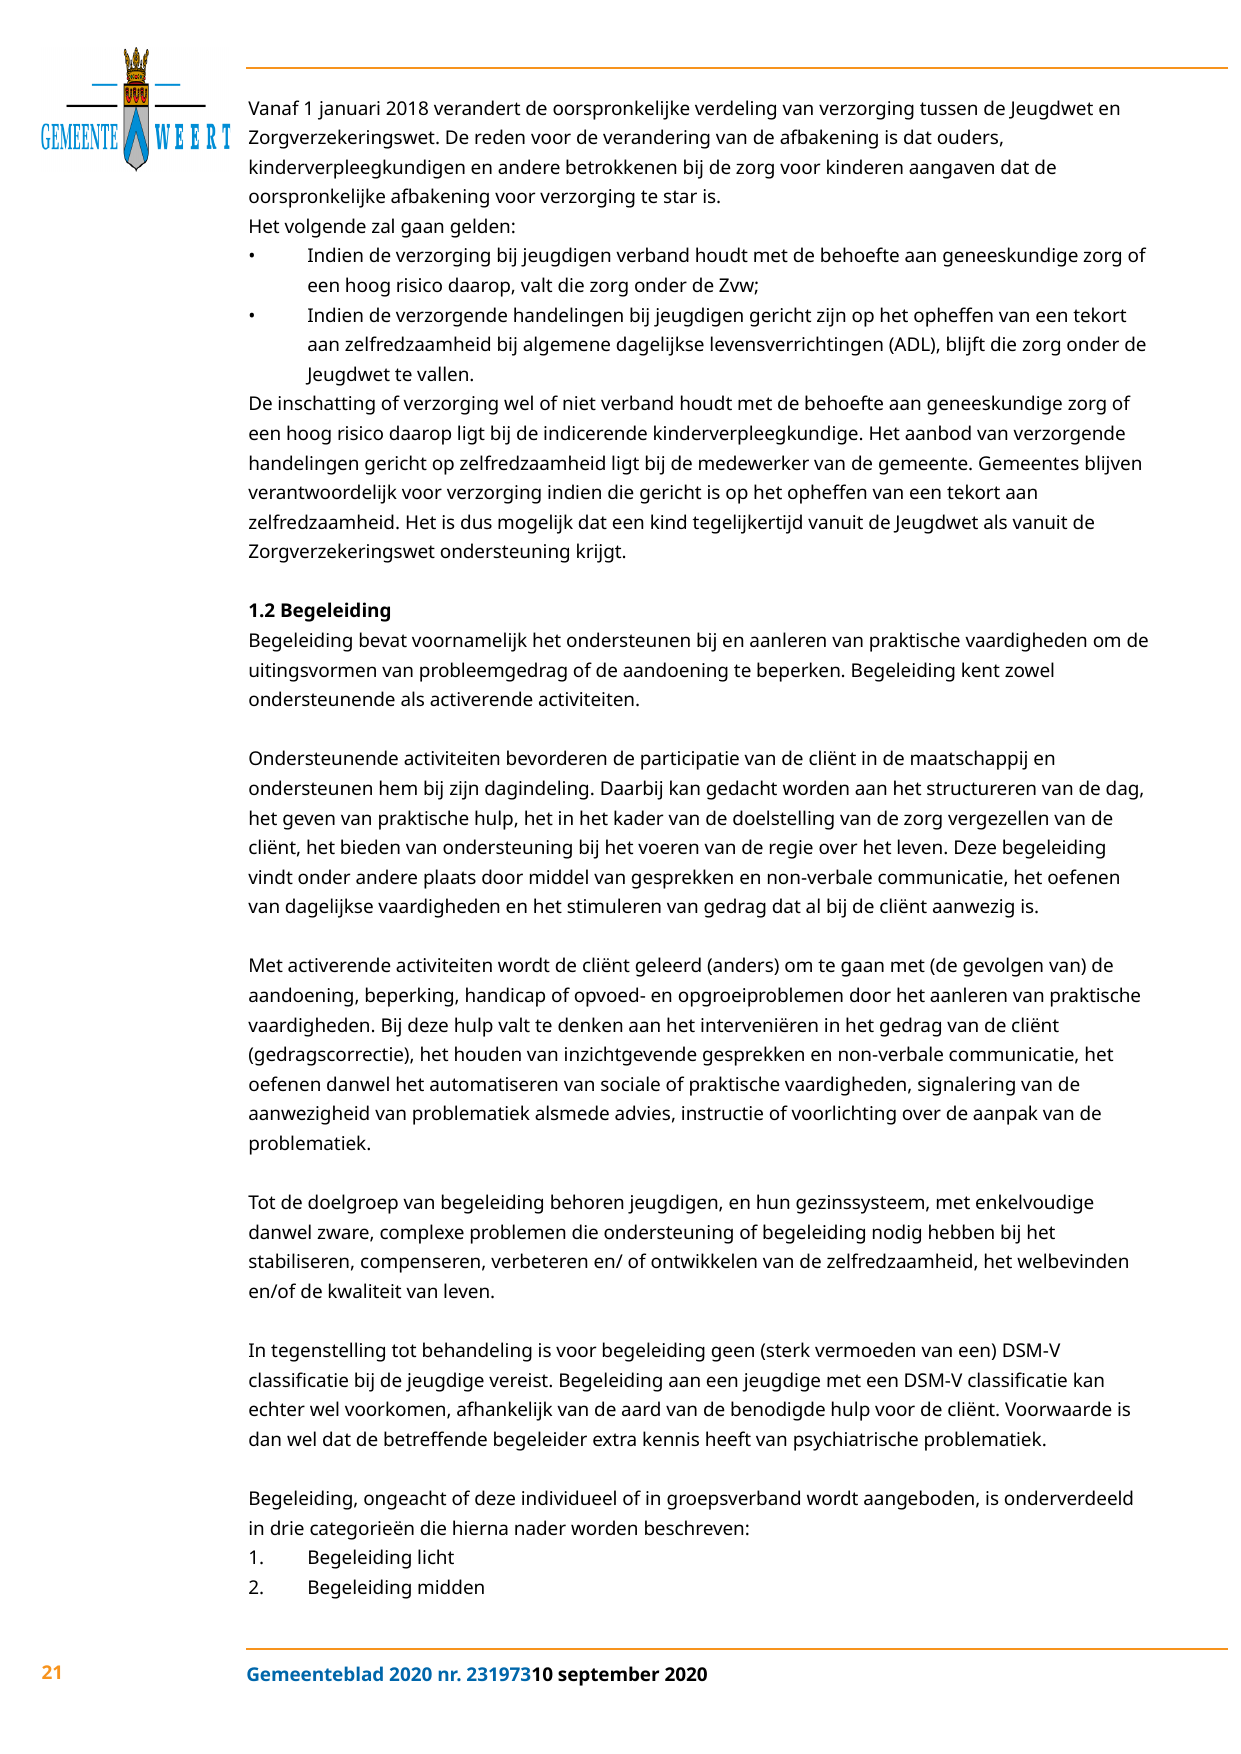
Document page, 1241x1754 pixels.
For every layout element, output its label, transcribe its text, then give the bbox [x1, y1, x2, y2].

text Tot de doelgroep van begeleiding behoren jeugdigen, en hun gezinssysteem, met enkelvoudige danwel zware, complexe problemen die ondersteuning of begeleiding nodig hebben bij het stabiliseren, compenseren, verbeteren en/ of ontwikkelen van de zelfredzaamheid, het welbevinden en/of de kwaliteit van leven. [248, 1189, 1152, 1304]
text De inschatting of verzorging wel of niet verband houdt met de behoefte aan geneeskundige zorg of een hoog risico daarop ligt bij de indicerende kinderverpleegkundige. Het aanbod van verzorgende handelingen gericht op zelfredzaamheid ligt bij de medewerker van de gemeente. Gemeentes blijven verantwoordelijk voor verzorging indien die gericht is op het opheffen van een tekort aan zelfredzaamheid. Het is dus mogelijk dat een kind tegelijkertijd vanuit de Jeugdwet als vanuit de Zorgverzekeringswet ondersteuning krijgt. [248, 391, 1152, 564]
text Begeleiding, ongeacht of deze individueel of in groepsverband wordt aangeboden, is onderverdeeld in drie categorieën die hierna nader worden beschreven: [248, 1485, 1152, 1541]
text Vanaf 1 januari 2018 verandert de oorspronkelijke verdeling van verzorging tussen de Jeugdwet en Zorgverzekeringswet. De reden voor de verandering van de afbakening is dat ouders, kinderverpleegkundigen en andere betrokkenen bij de zorg voor kinderen aangaven dat de oorspronkelijke afbakening voor verzorging te star is. [248, 95, 1152, 209]
picture [41, 47, 231, 172]
text Ondersteunende activiteiten bevorderen de participatie van de cliënt in de maatschappij en ondersteunen hem bij zijn dagindeling. Daarbij kan gedacht worden aan het structureren van de dag, het geven van praktische hulp, het in het kader van de doelstelling van de zorg vergezellen van de cliënt, het bieden van ondersteuning bij het voeren van de regie over het leven. Deze begeleiding vindt onder andere plaats door middel van gesprekken en non-verbale communicatie, het oefenen van dagelijkse vaardigheden en het stimuleren van gedrag dat al bij de cliënt aanwezig is. [248, 746, 1152, 919]
list Indien de verzorging bij jeugdigen verband houdt met de behoefte aan geneeskundige zorg of een hoog risico daarop, valt die zorg onder de Zvw; [248, 243, 1152, 298]
text 1.2 Begeleiding [248, 598, 1152, 623]
text Het volgende zal gaan gelden: [248, 213, 1152, 239]
text Met activerende activiteiten wordt de cliënt geleerd (anders) om te gaan met (de gevolgen van) de aandoening, beperking, handicap of opvoed- en opgroeiproblemen door het aanleren van praktische vaardigheden. Bij deze hulp valt te denken aan het interveniëren in het gedrag van de cliënt (gedragscorrectie), het houden van inzichtgevende gesprekken en non-verbale communicatie, het oefenen danwel het automatiseren van sociale of praktische vaardigheden, signalering van de aanwezigheid van problematiek alsmede advies, instructie of voorlichting over de aanpak van de problematiek. [248, 953, 1152, 1156]
list Begeleiding midden [248, 1574, 1152, 1600]
text Begeleiding bevat voornamelijk het ondersteunen bij en aanleren van praktische vaardigheden om de uitingsvormen van probleemgedrag of de aandoening te beperken. Begeleiding kent zowel ondersteunende als activerende activiteiten. [248, 627, 1152, 712]
list Indien de verzorgende handelingen bij jeugdigen gericht zijn op het opheffen van een tekort aan zelfredzaamheid bij algemene dagelijkse levensverrichtingen (ADL), blijft die zorg onder de Jeugdwet te vallen. [248, 302, 1152, 387]
list Begeleiding licht [248, 1544, 1152, 1570]
text In tegenstelling tot behandeling is voor begeleiding geen (sterk vermoeden van een) DSM-V classificatie bij de jeugdige vereist. Begeleiding aan een jeugdige met een DSM-V classificatie kan echter wel voorkomen, afhankelijk van de aard van de benodigde hulp voor de cliënt. Voorwaarde is dan wel dat de betreffende begeleider extra kennis heeft van psychiatrische problematiek. [248, 1337, 1152, 1452]
